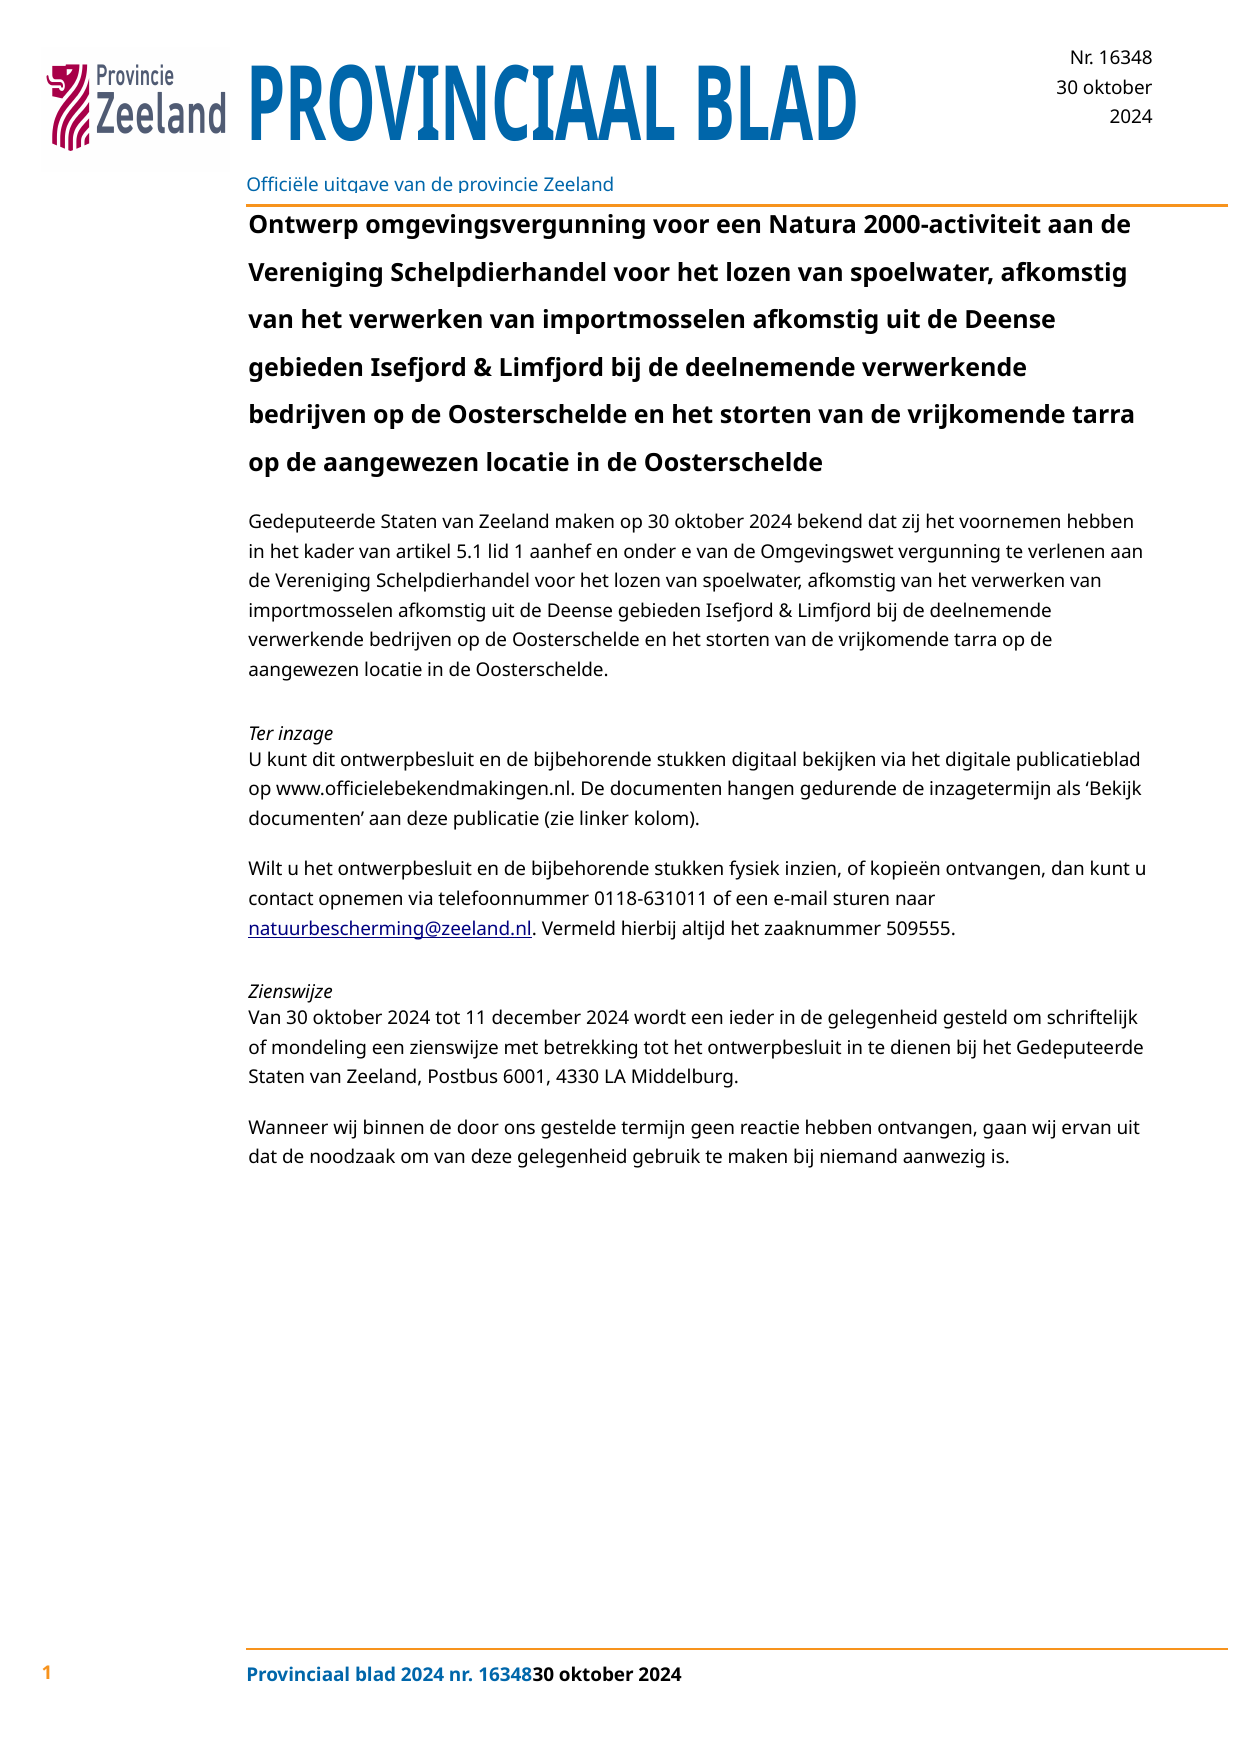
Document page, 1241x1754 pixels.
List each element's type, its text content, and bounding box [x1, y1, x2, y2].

text Ontwerp omgevingsvergunning voor een Natura 2000-activiteit aan de Vereniging Schelpdierhandel voor het lozen van spoelwater, afkomstig van het verwerken van importmosselen afkomstig uit de Deense gebieden Isefjord & Limfjord bij de deelnemende verwerkende bedrijven op de Oosterschelde en het storten van de vrijkomende tarra op de aangewezen locatie in de Oosterschelde [248, 207, 1152, 479]
text Wanneer wij binnen de door ons gestelde termijn geen reactie hebben ontvangen, gaan wij ervan uit dat de noodzaak om van deze gelegenheid gebruik te maken bij niemand aanwezig is. [248, 1114, 1152, 1169]
text Van 30 oktober 2024 tot 11 december 2024 wordt een ieder in de gelegenheid gesteld om schriftelijk of mondeling een zienswijze met betrekking tot het ontwerpbesluit in te dienen bij het Gedeputeerde Staten van Zeeland, Postbus 6001, 4330 LA Middelburg. [248, 1004, 1152, 1089]
text U kunt dit ontwerpbesluit en de bijbehorende stukken digitaal bekijken via het digitale publicatieblad op www.officielebekendmakingen.nl. De documenten hangen gedurende de inzagetermijn als ‘Bekijk documenten’ aan deze publicatie (zie linker kolom). [248, 746, 1152, 831]
text Ter inzage [248, 720, 1152, 746]
text Wilt u het ontwerpbesluit en de bijbehorende stukken fysiek inzien, of kopieën ontvangen, dan kunt u contact opnemen via telefoonnummer 0118-631011 of een e-mail sturen naar natuurbescherming@zeeland.nl. Vermeld hierbij altijd het zaaknummer 509555. [248, 856, 1152, 940]
picture [41, 47, 231, 172]
text Zienswijze [248, 979, 1152, 1004]
text Gedeputeerde Staten van Zeeland maken op 30 oktober 2024 bekend dat zij het voornemen hebben in het kader van artikel 5.1 lid 1 aanhef en onder e van de Omgevingswet vergunning te verlenen aan de Vereniging Schelpdierhandel voor het lozen van spoelwater, afkomstig van het verwerken van importmosselen afkomstig uit de Deense gebieden Isefjord & Limfjord bij de deelnemende verwerkende bedrijven op de Oosterschelde en het storten van de vrijkomende tarra op de aangewezen locatie in de Oosterschelde. [248, 508, 1152, 682]
